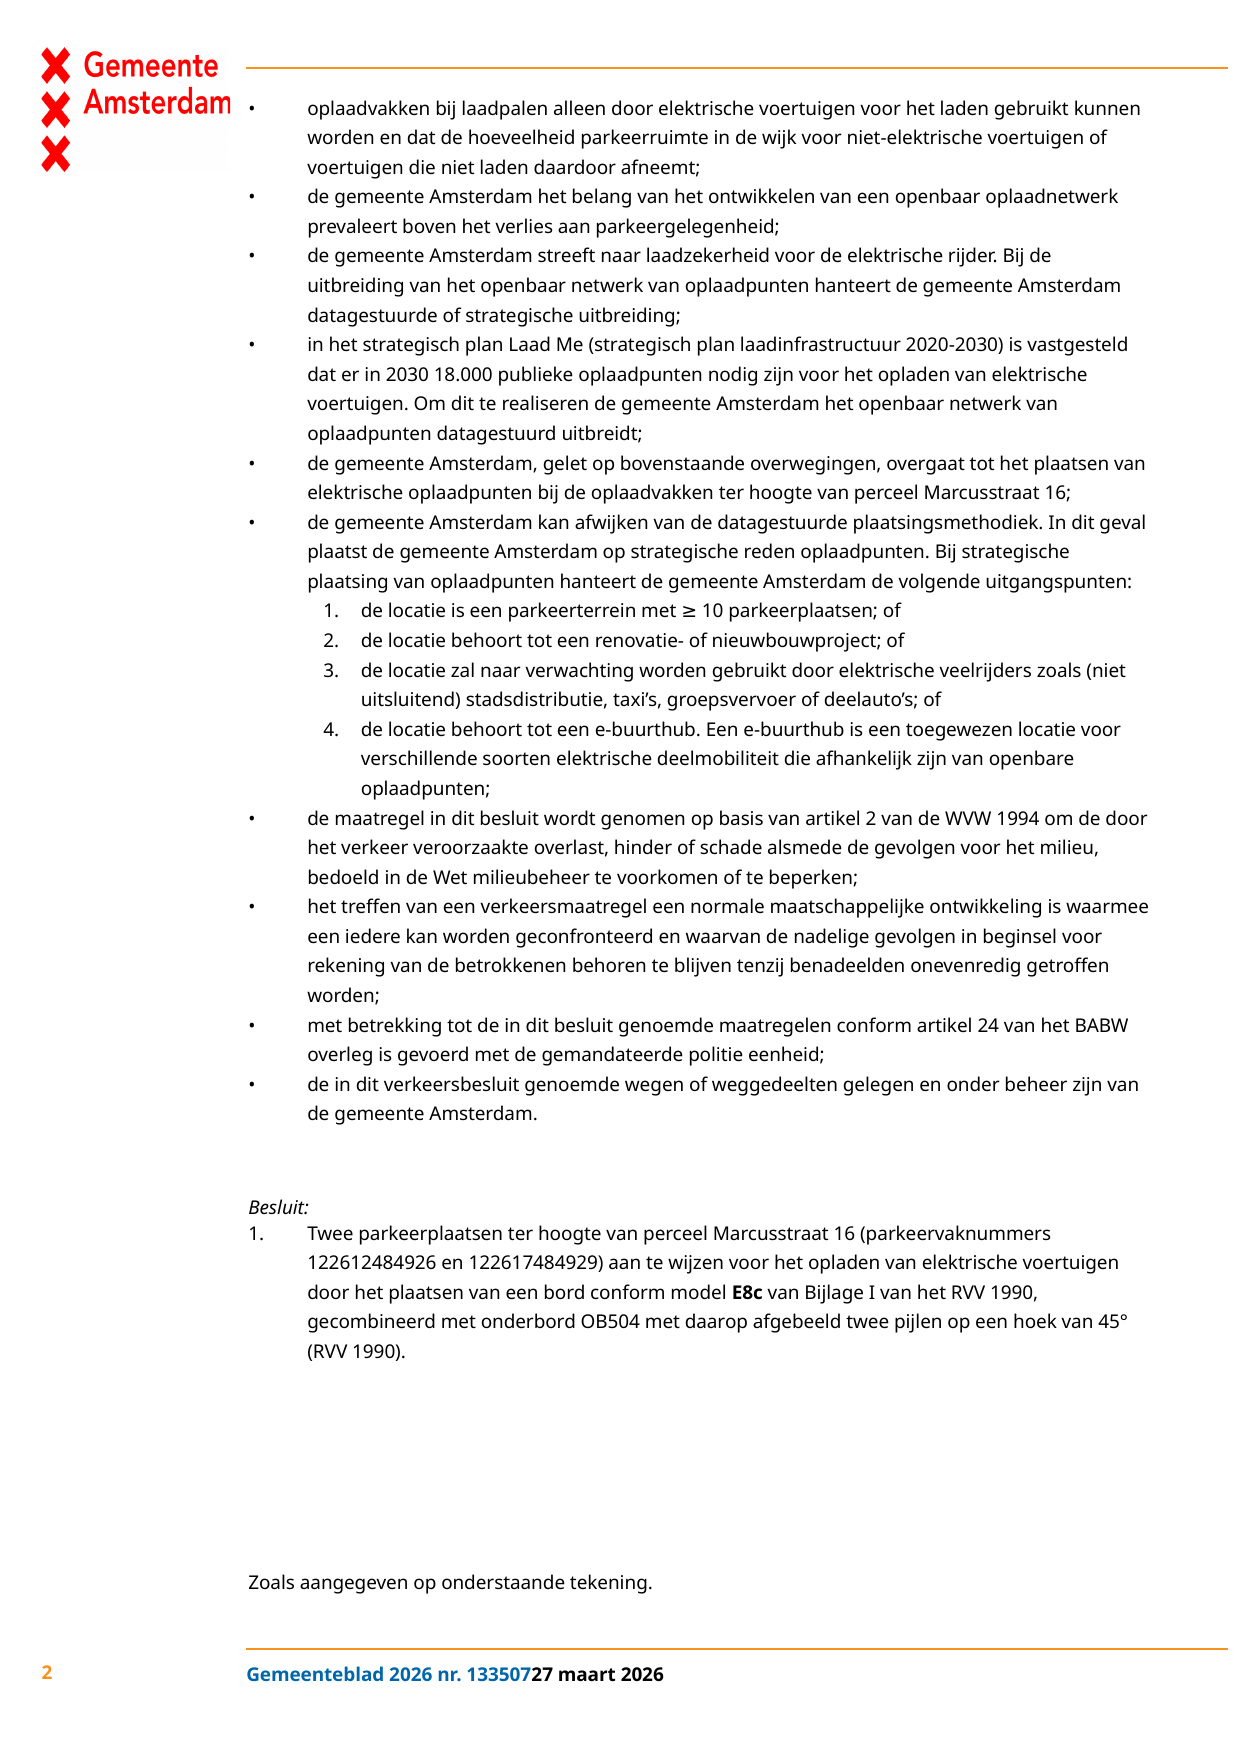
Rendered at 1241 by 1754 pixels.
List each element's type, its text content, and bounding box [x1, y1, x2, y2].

list de gemeente Amsterdam, gelet op bovenstaande overwegingen, overgaat tot het plaatsen van elektrische oplaadpunten bij de oplaadvakken ter hoogte van perceel Marcusstraat 16; [248, 450, 1152, 505]
list de maatregel in dit besluit wordt genomen op basis van artikel 2 van de WVW 1994 om de door het verkeer veroorzaakte overlast, hinder of schade alsmede de gevolgen voor het milieu, bedoeld in de Wet milieubeheer te voorkomen of te beperken; [248, 805, 1152, 890]
list oplaadvakken bij laadpalen alleen door elektrische voertuigen voor het laden gebruikt kunnen worden en dat de hoeveelheid parkeerruimte in de wijk voor niet-elektrische voertuigen of voertuigen die niet laden daardoor afneemt; [248, 95, 1152, 180]
list de locatie is een parkeerterrein met ≥ 10 parkeerplaatsen; of [323, 598, 1152, 623]
list de in dit verkeersbesluit genoemde wegen of weggedeelten gelegen en onder beheer zijn van de gemeente Amsterdam. [248, 1071, 1152, 1126]
text Besluit: [248, 1194, 1152, 1220]
list in het strategisch plan Laad Me (strategisch plan laadinfrastructuur 2020-2030) is vastgesteld dat er in 2030 18.000 publieke oplaadpunten nodig zijn voor het opladen van elektrische voertuigen. Om dit te realiseren de gemeente Amsterdam het openbaar netwerk van oplaadpunten datagestuurd uitbreidt; [248, 331, 1152, 446]
list de locatie behoort tot een renovatie- of nieuwbouwproject; of [323, 627, 1152, 653]
list Twee parkeerplaatsen ter hoogte van perceel Marcusstraat 16 (parkeervaknummers 122612484926 en 122617484929) aan te wijzen voor het opladen van elektrische voertuigen door het plaatsen van een bord conform model E8c van Bijlage I van het RVV 1990, gecombineerd met onderbord OB504 met daarop afgebeeld twee pijlen op een hoek van 45° (RVV 1990). [248, 1220, 1152, 1364]
list de gemeente Amsterdam streeft naar laadzekerheid voor de elektrische rijder. Bij de uitbreiding van het openbaar netwerk van oplaadpunten hanteert de gemeente Amsterdam datagestuurde of strategische uitbreiding; [248, 243, 1152, 328]
list de locatie behoort tot een e-buurthub. Een e-buurthub is een toegewezen locatie voor verschillende soorten elektrische deelmobiliteit die afhankelijk zijn van openbare oplaadpunten; [323, 716, 1152, 801]
list met betrekking tot de in dit besluit genoemde maatregelen conform artikel 24 van het BABW overleg is gevoerd met de gemandateerde politie eenheid; [248, 1012, 1152, 1067]
list de locatie zal naar verwachting worden gebruikt door elektrische veelrijders zoals (niet uitsluitend) stadsdistributie, taxi’s, groepsvervoer of deelauto’s; of [323, 657, 1152, 712]
list het treffen van een verkeersmaatregel een normale maatschappelijke ontwikkeling is waarmee een iedere kan worden geconfronteerd en waarvan de nadelige gevolgen in beginsel voor rekening van de betrokkenen behoren te blijven tenzij benadeelden onevenredig getroffen worden; [248, 893, 1152, 1008]
list de gemeente Amsterdam het belang van het ontwikkelen van een openbaar oplaadnetwerk prevaleert boven het verlies aan parkeergelegenheid; [248, 183, 1152, 239]
list de gemeente Amsterdam kan afwijken van de datagestuurde plaatsingsmethodiek. In dit geval plaatst de gemeente Amsterdam op strategische reden oplaadpunten. Bij strategische plaatsing van oplaadpunten hanteert de gemeente Amsterdam de volgende uitgangspunten: [248, 509, 1152, 594]
picture [41, 47, 231, 172]
text Zoals aangegeven op onderstaande tekening. [248, 1569, 1152, 1595]
